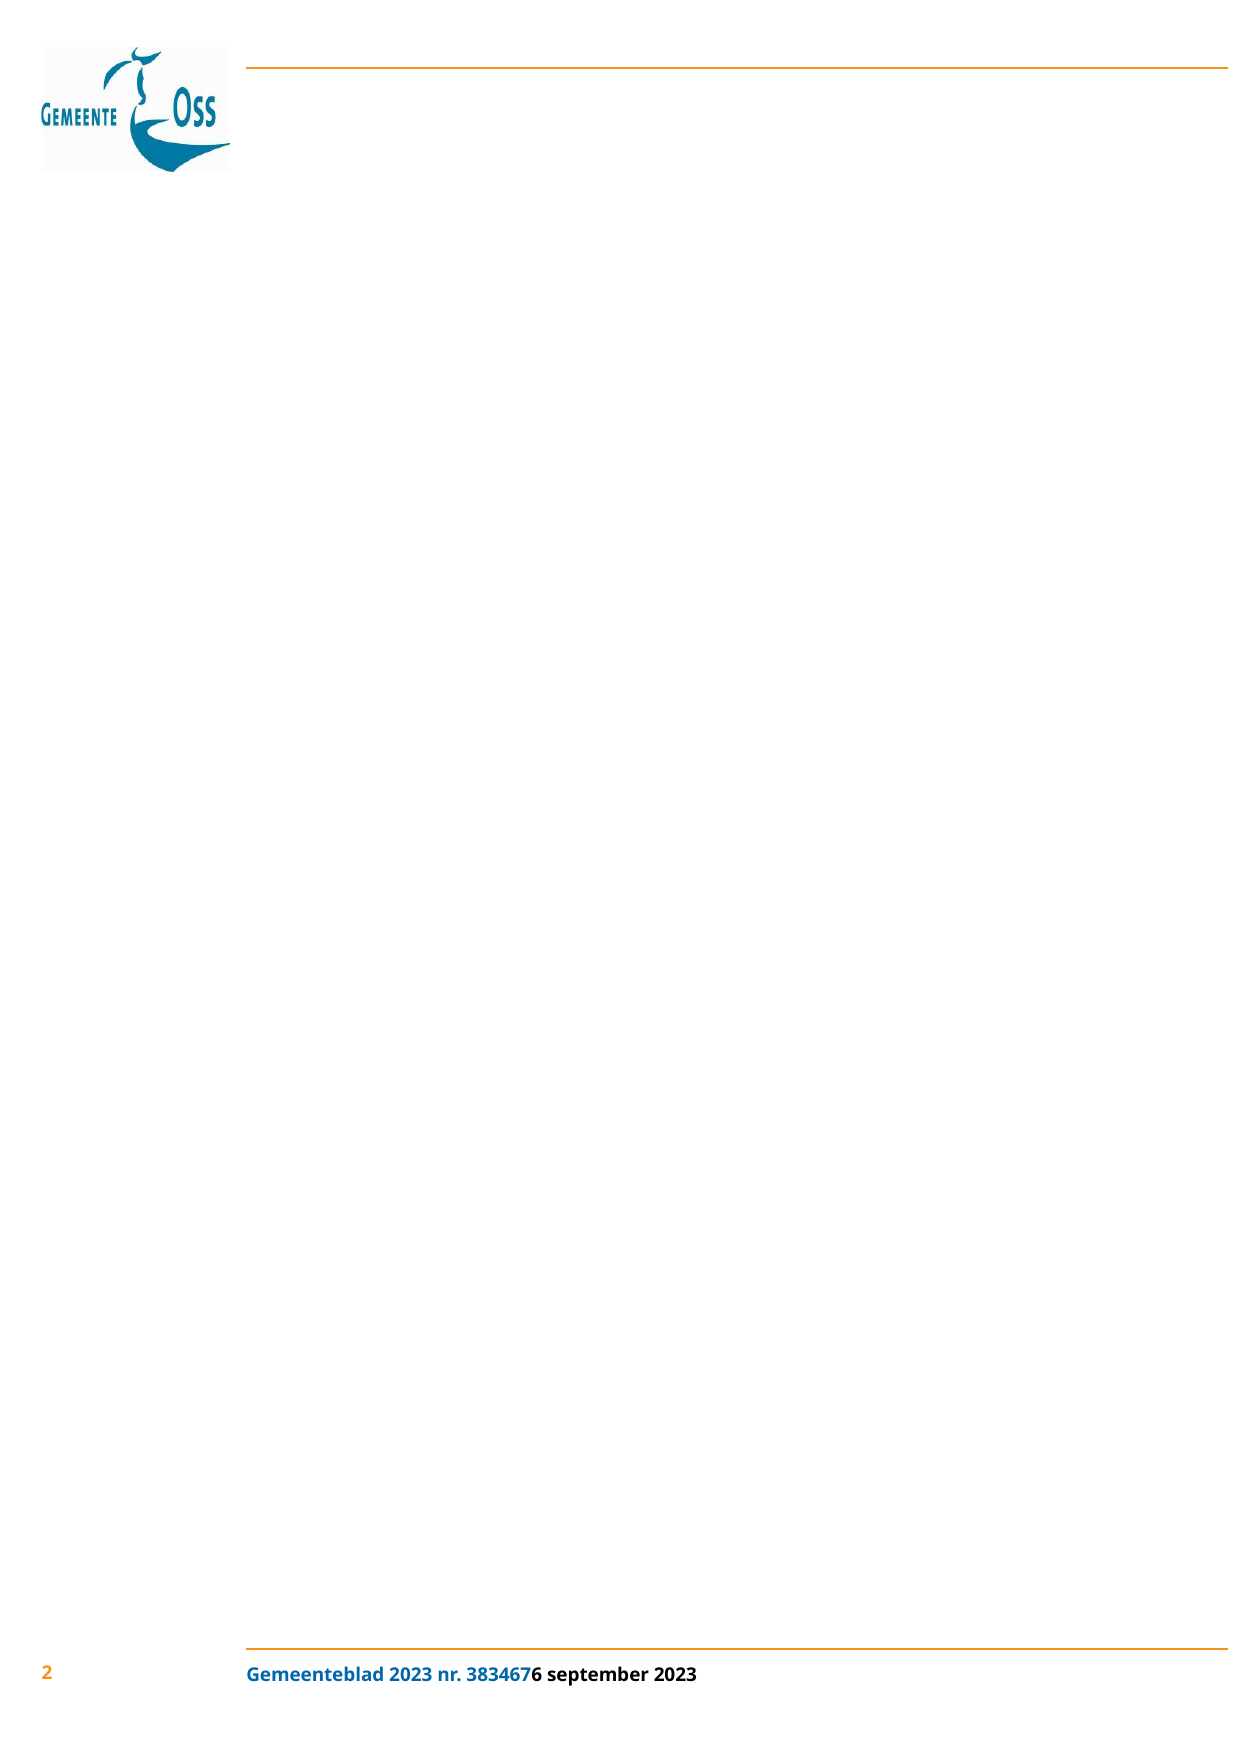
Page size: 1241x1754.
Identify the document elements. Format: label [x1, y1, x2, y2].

picture [41, 47, 231, 172]
